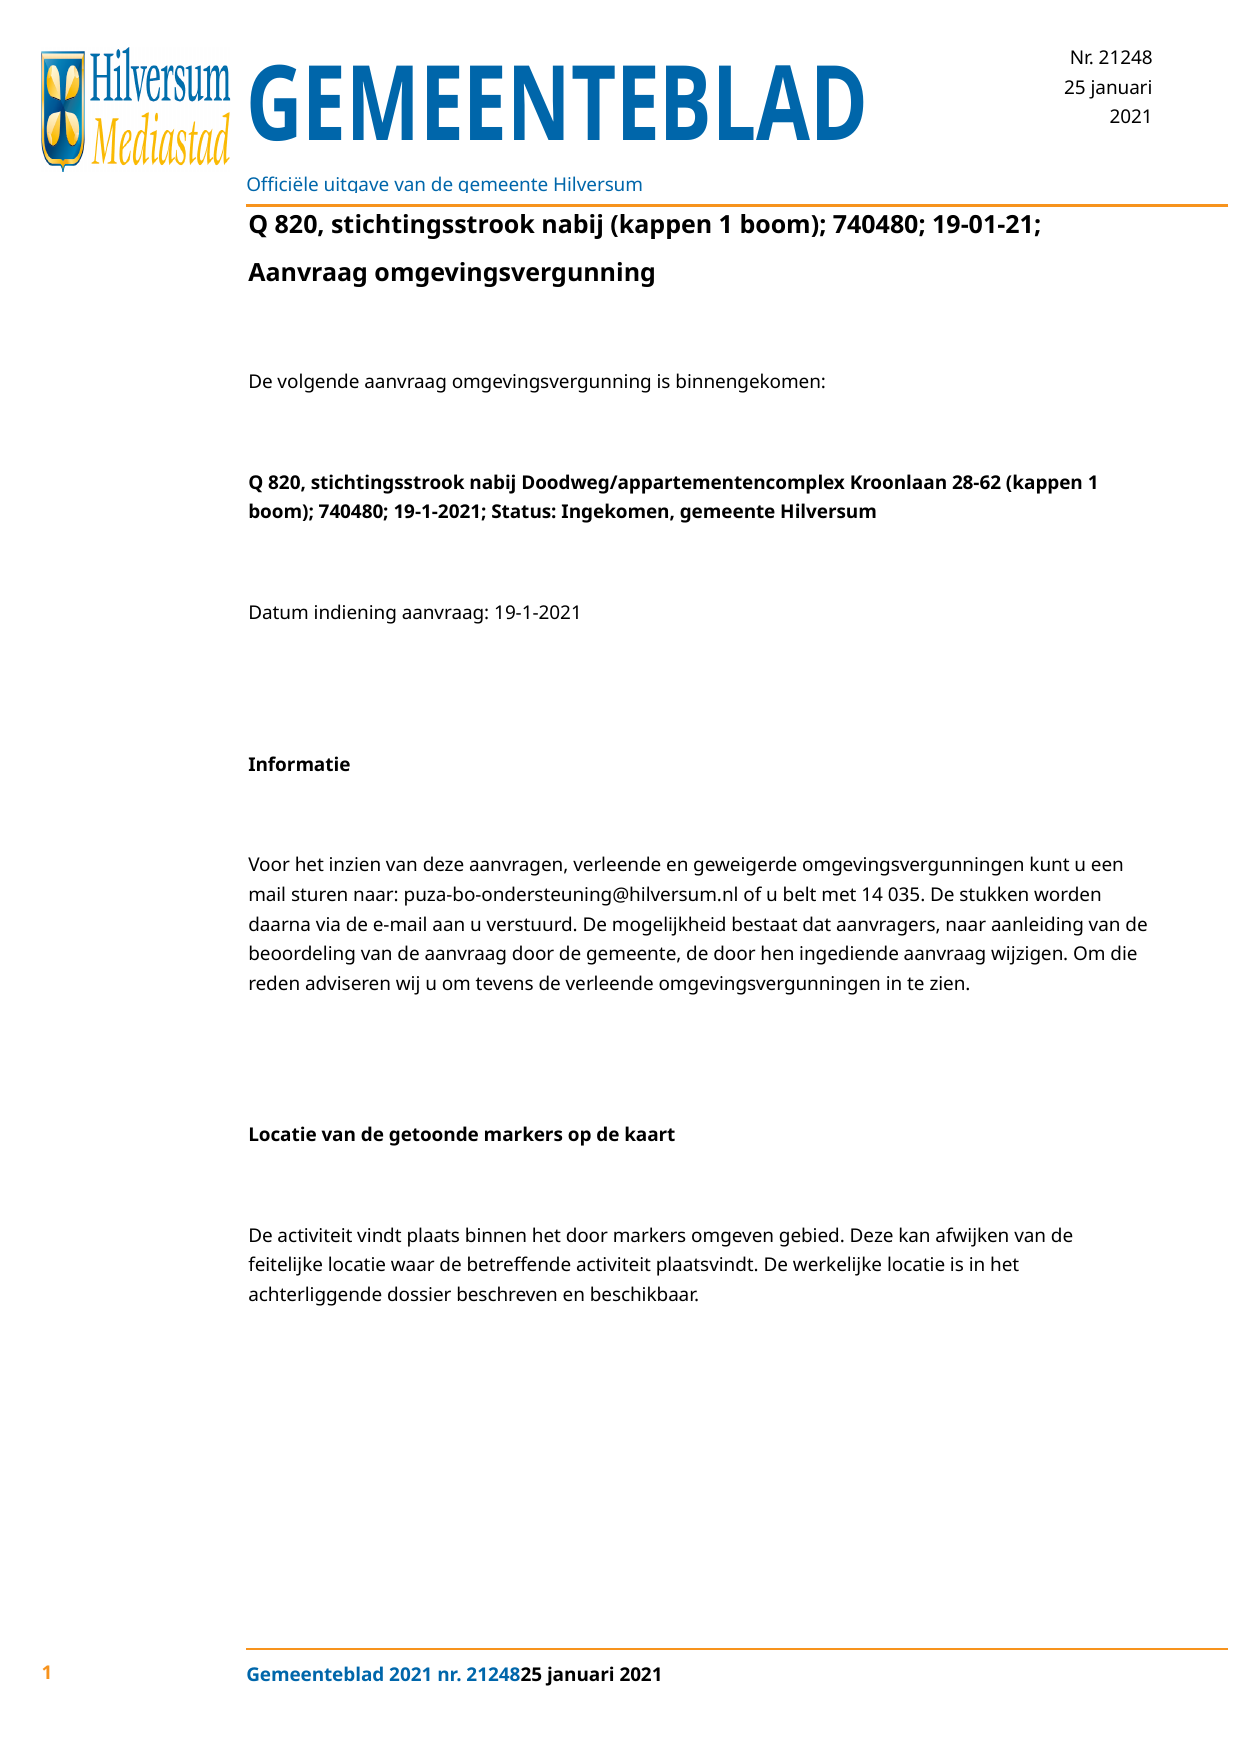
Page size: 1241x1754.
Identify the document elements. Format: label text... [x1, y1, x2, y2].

text Q 820, stichtingsstrook nabij Doodweg/appartementencomplex Kroonlaan 28-62 (kappen 1 boom); 740480; 19-1-2021; Status: Ingekomen, gemeente Hilversum [248, 469, 1152, 524]
text Datum indiening aanvraag: 19-1-2021 [248, 599, 1152, 625]
text Q 820, stichtingsstrook nabij (kappen 1 boom); 740480; 19-01-21; Aanvraag omgevingsvergunning [248, 207, 1152, 288]
text De activiteit vindt plaats binnen het door markers omgeven gebied. Deze kan afwijken van de feitelijke locatie waar de betreffende activiteit plaatsvindt. De werkelijke locatie is in het achterliggende dossier beschreven en beschikbaar. [248, 1222, 1152, 1307]
picture [41, 47, 231, 172]
text Informatie [248, 751, 1152, 777]
text De volgende aanvraag omgevingsvergunning is binnengekomen: [248, 368, 1152, 394]
text Voor het inzien van deze aanvragen, verleende en geweigerde omgevingsvergunningen kunt u een mail sturen naar: puza-bo-ondersteuning@hilversum.nl of u belt met 14 035. De stukken worden daarna via de e-mail aan u verstuurd. De mogelijkheid bestaat dat aanvragers, naar aanleiding van de beoordeling van de aanvraag door de gemeente, de door hen ingediende aanvraag wijzigen. Om die reden adviseren wij u om tevens de verleende omgevingsvergunningen in te zien. [248, 852, 1152, 996]
text Locatie van de getoonde markers op de kaart [248, 1121, 1152, 1147]
